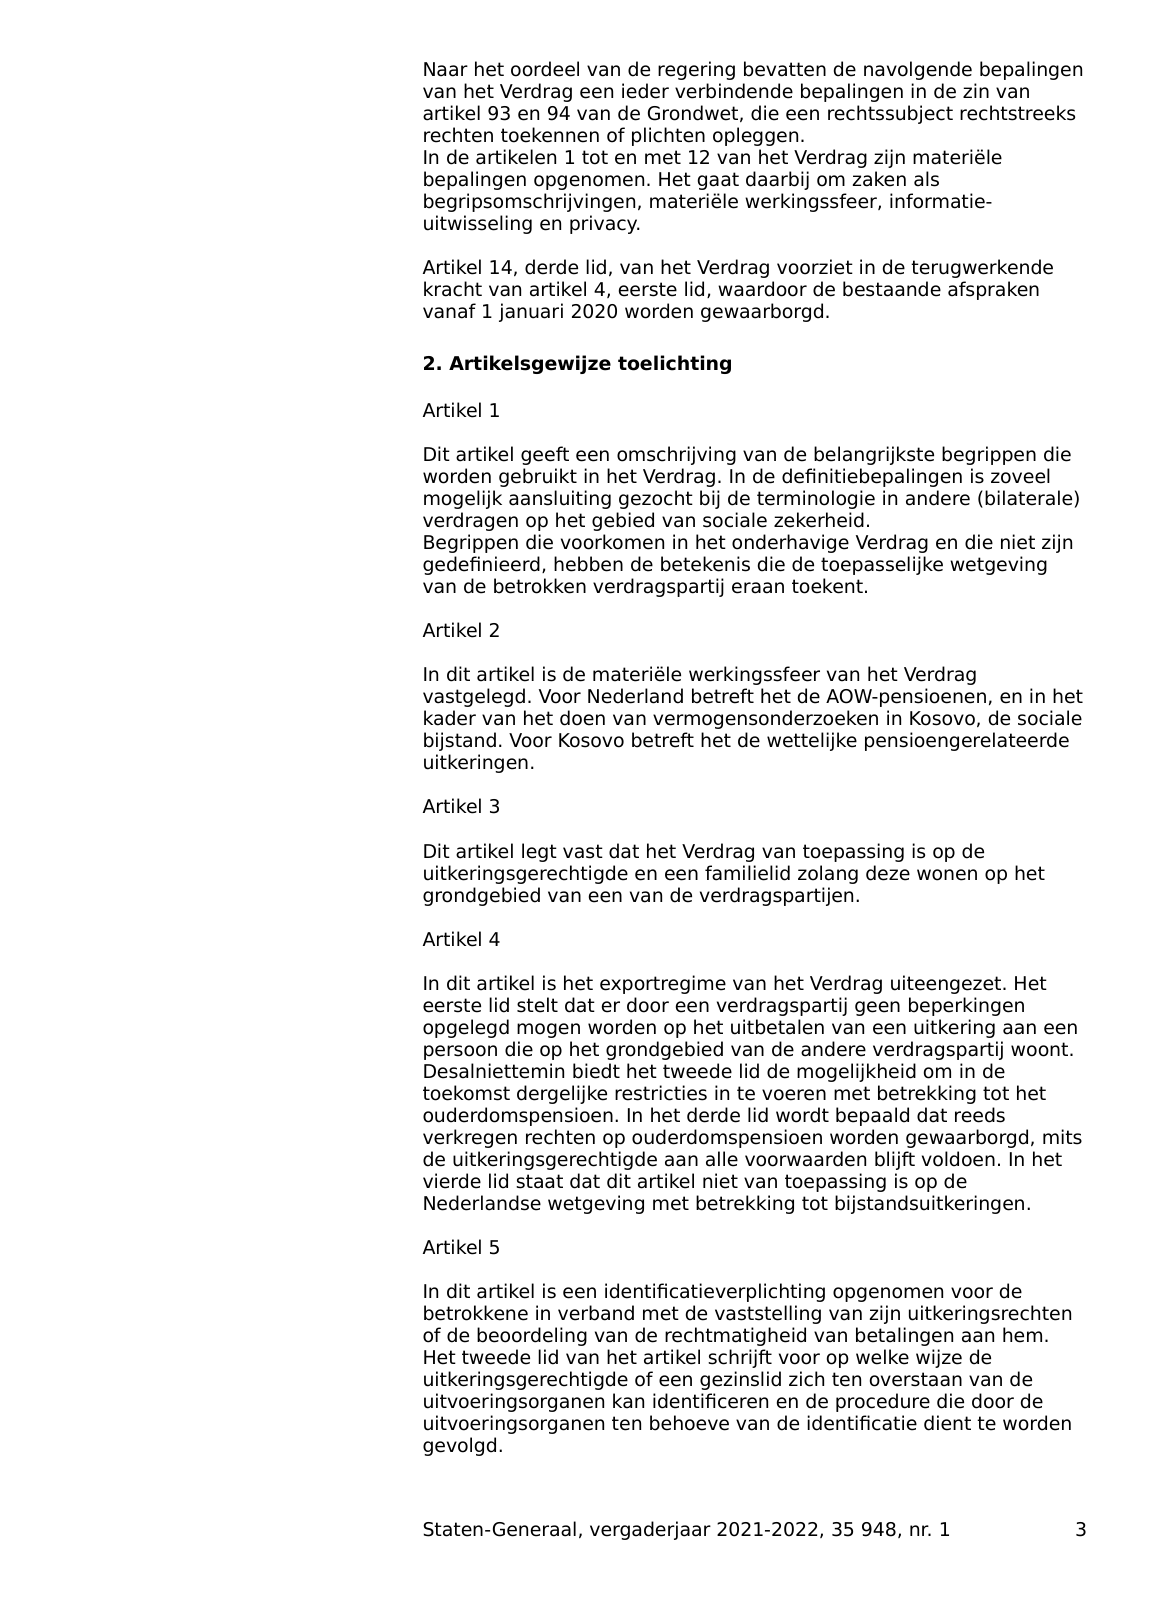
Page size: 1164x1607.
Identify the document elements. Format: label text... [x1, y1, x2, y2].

text Artikel 14, derde lid, van het Verdrag voorziet in de terugwerkende kracht van artikel 4, eerste lid, waardoor de bestaande afspraken vanaf 1 januari 2020 worden gewaarborgd. [422, 257, 1087, 323]
subtitle Artikel 5 [422, 1237, 1087, 1259]
text Dit artikel geeft een omschrijving van de belangrijkste begrippen die worden gebruikt in het Verdrag. In de definitiebepalingen is zoveel mogelijk aansluiting gezocht bij de terminologie in andere (bilaterale) verdragen op het gebied van sociale zekerheid. [422, 444, 1087, 532]
text Begrippen die voorkomen in het onderhavige Verdrag en die niet zijn gedefinieerd, hebben de betekenis die de toepasselijke wetgeving van de betrokken verdragspartij eraan toekent. [422, 532, 1087, 598]
subtitle Artikel 2 [422, 620, 1087, 642]
text In dit artikel is de materiële werkingssfeer van het Verdrag vastgelegd. Voor Nederland betreft het de AOW-pensioenen, en in het kader van het doen van vermogensonderzoeken in Kosovo, de sociale bijstand. Voor Kosovo betreft het de wettelijke pensioengerelateerde uitkeringen. [422, 664, 1087, 774]
subtitle Artikel 3 [422, 796, 1087, 818]
text Naar het oordeel van de regering bevatten de navolgende bepalingen van het Verdrag een ieder verbindende bepalingen in de zin van artikel 93 en 94 van de Grondwet, die een rechtssubject rechtstreeks rechten toekennen of plichten opleggen. [422, 59, 1087, 147]
text In de artikelen 1 tot en met 12 van het Verdrag zijn materiële bepalingen opgenomen. Het gaat daarbij om zaken als begripsomschrijvingen, materiële werkingssfeer, informatie-uitwisseling en privacy. [422, 147, 1087, 235]
subtitle 2. Artikelsgewijze toelichting [422, 353, 1087, 375]
text In dit artikel is het exportregime van het Verdrag uiteengezet. Het eerste lid stelt dat er door een verdragspartij geen beperkingen opgelegd mogen worden op het uitbetalen van een uitkering aan een persoon die op het grondgebied van de andere verdragspartij woont. Desalniettemin biedt het tweede lid de mogelijkheid om in de toekomst dergelijke restricties in te voeren met betrekking tot het ouderdomspensioen. In het derde lid wordt bepaald dat reeds verkregen rechten op ouderdomspensioen worden gewaarborgd, mits de uitkeringsgerechtigde aan alle voorwaarden blijft voldoen. In het vierde lid staat dat dit artikel niet van toepassing is op de Nederlandse wetgeving met betrekking tot bijstandsuitkeringen. [422, 973, 1087, 1215]
text Dit artikel legt vast dat het Verdrag van toepassing is op de uitkeringsgerechtigde en een familielid zolang deze wonen op het grondgebied van een van de verdragspartijen. [422, 841, 1087, 907]
subtitle Artikel 4 [422, 929, 1087, 951]
subtitle Artikel 1 [422, 400, 1087, 422]
text In dit artikel is een identificatieverplichting opgenomen voor de betrokkene in verband met de vaststelling van zijn uitkeringsrechten of de beoordeling van de rechtmatigheid van betalingen aan hem. Het tweede lid van het artikel schrijft voor op welke wijze de uitkeringsgerechtigde of een gezinslid zich ten overstaan van de uitvoeringsorganen kan identificeren en de procedure die door de uitvoeringsorganen ten behoeve van de identificatie dient te worden gevolgd. [422, 1281, 1087, 1457]
